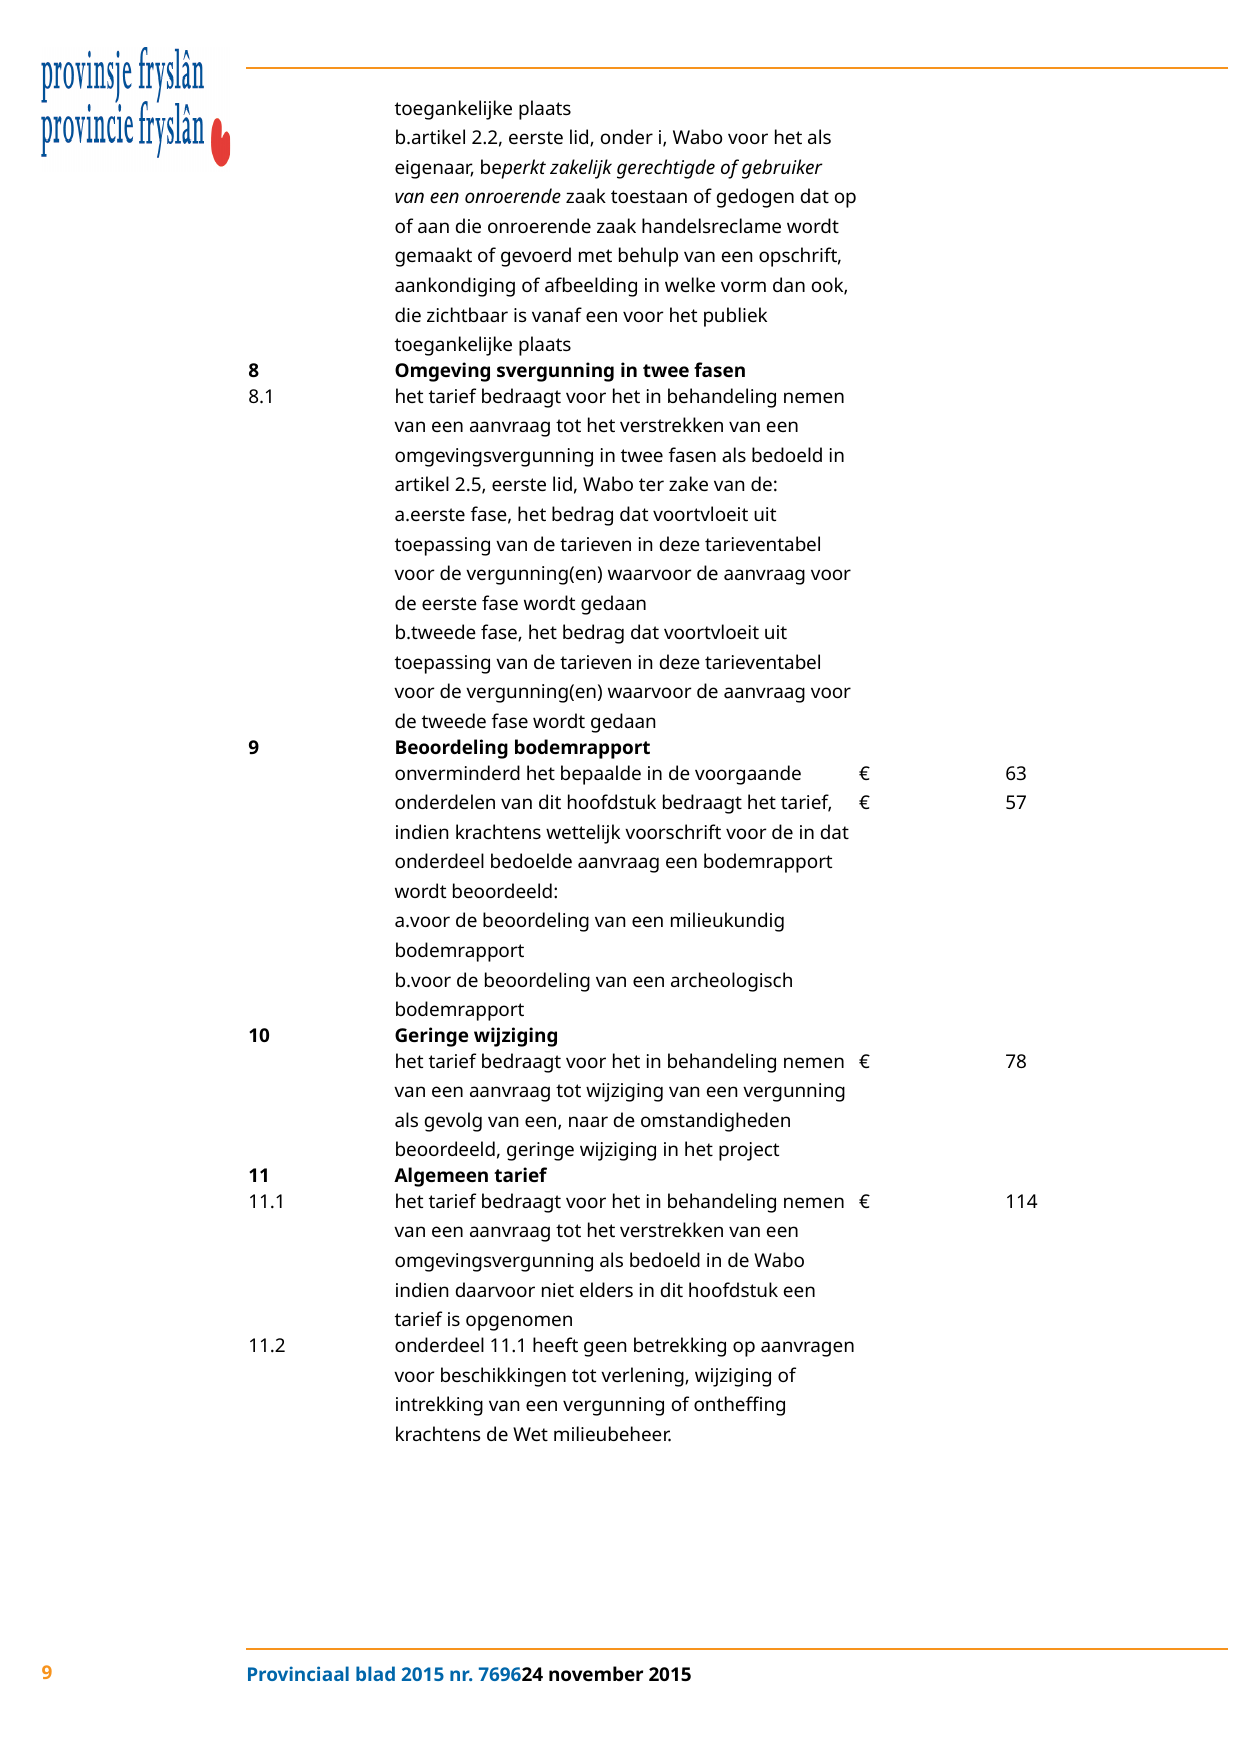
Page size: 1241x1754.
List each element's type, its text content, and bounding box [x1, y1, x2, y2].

table_cell [1005, 1022, 1152, 1048]
table_cell Beoordeling bodemrapport [394, 734, 859, 760]
table_cell Omgeving svergunning in twee fasen [394, 357, 859, 383]
table_cell [1005, 357, 1152, 383]
table_cell onderdeel 11.1 heeft geen betrekking op aanvragen voor beschikkingen tot verlening, wijziging of intrekking van een vergunning of ontheffing krachtens de Wet milieubeheer. [394, 1332, 859, 1447]
table_cell [248, 1048, 394, 1162]
table_cell € € [859, 760, 1005, 1022]
table_cell [1005, 383, 1152, 734]
table_cell 11.1 [248, 1188, 394, 1332]
table_cell 11.2 [248, 1332, 394, 1447]
picture [41, 47, 231, 172]
table_cell 8.1 [248, 383, 394, 734]
table_cell € [859, 1048, 1005, 1162]
table_cell [1005, 95, 1152, 357]
table_cell het tarief bedraagt voor het in behandeling nemen van een aanvraag tot het verstrekken van een omgevingsvergunning in twee fasen als bedoeld in artikel 2.5, eerste lid, Wabo ter zake van de: a.eerste fase, het bedrag dat voortvloeit uit toepassing van de tarieven in deze tarieventabel voor de vergunning(en) waarvoor de aanvraag voor de eerste fase wordt gedaan b.tweede fase, het bedrag dat voortvloeit uit toepassing van de tarieven in deze tarieventabel voor de vergunning(en) waarvoor de aanvraag voor de tweede fase wordt gedaan [394, 383, 859, 734]
table_cell [859, 95, 1005, 357]
table_cell Geringe wijziging [394, 1022, 859, 1048]
table_cell 78 [1005, 1048, 1152, 1162]
table_cell € [859, 1188, 1005, 1332]
table_cell 8 [248, 357, 394, 383]
table_cell [248, 95, 394, 357]
table_cell toegankelijke plaats b.artikel 2.2, eerste lid, onder i, Wabo voor het als eigenaar, beperkt zakelijk gerechtigde of gebruiker van een onroerende zaak toestaan of gedogen dat op of aan die onroerende zaak handelsreclame wordt gemaakt of gevoerd met behulp van een opschrift, aankondiging of afbeelding in welke vorm dan ook, die zichtbaar is vanaf een voor het publiek toegankelijke plaats [394, 95, 859, 357]
table_cell [248, 760, 394, 1022]
table_cell 10 [248, 1022, 394, 1048]
table_cell het tarief bedraagt voor het in behandeling nemen van een aanvraag tot wijziging van een vergunning als gevolg van een, naar de omstandigheden beoordeeld, geringe wijziging in het project [394, 1048, 859, 1162]
table_cell 11 [248, 1163, 394, 1188]
table_cell [859, 1332, 1005, 1447]
table_cell 114 [1005, 1188, 1152, 1332]
table_cell onverminderd het bepaalde in de voorgaande onderdelen van dit hoofdstuk bedraagt het tarief, indien krachtens wettelijk voorschrift voor de in dat onderdeel bedoelde aanvraag een bodemrapport wordt beoordeeld: a.voor de beoordeling van een milieukundig bodemrapport b.voor de beoordeling van een archeologisch bodemrapport [394, 760, 859, 1022]
table_cell het tarief bedraagt voor het in behandeling nemen van een aanvraag tot het verstrekken van een omgevingsvergunning als bedoeld in de Wabo indien daarvoor niet elders in dit hoofdstuk een tarief is opgenomen [394, 1188, 859, 1332]
table_cell [859, 1022, 1005, 1048]
table_cell [1005, 1332, 1152, 1447]
table_cell [859, 383, 1005, 734]
table_cell 63 57 [1005, 760, 1152, 1022]
table_cell 9 [248, 734, 394, 760]
table_cell Algemeen tarief [394, 1163, 859, 1188]
table_cell [1005, 734, 1152, 760]
table_cell [859, 1163, 1005, 1188]
table_cell [859, 357, 1005, 383]
table_cell [1005, 1163, 1152, 1188]
table_cell [859, 734, 1005, 760]
